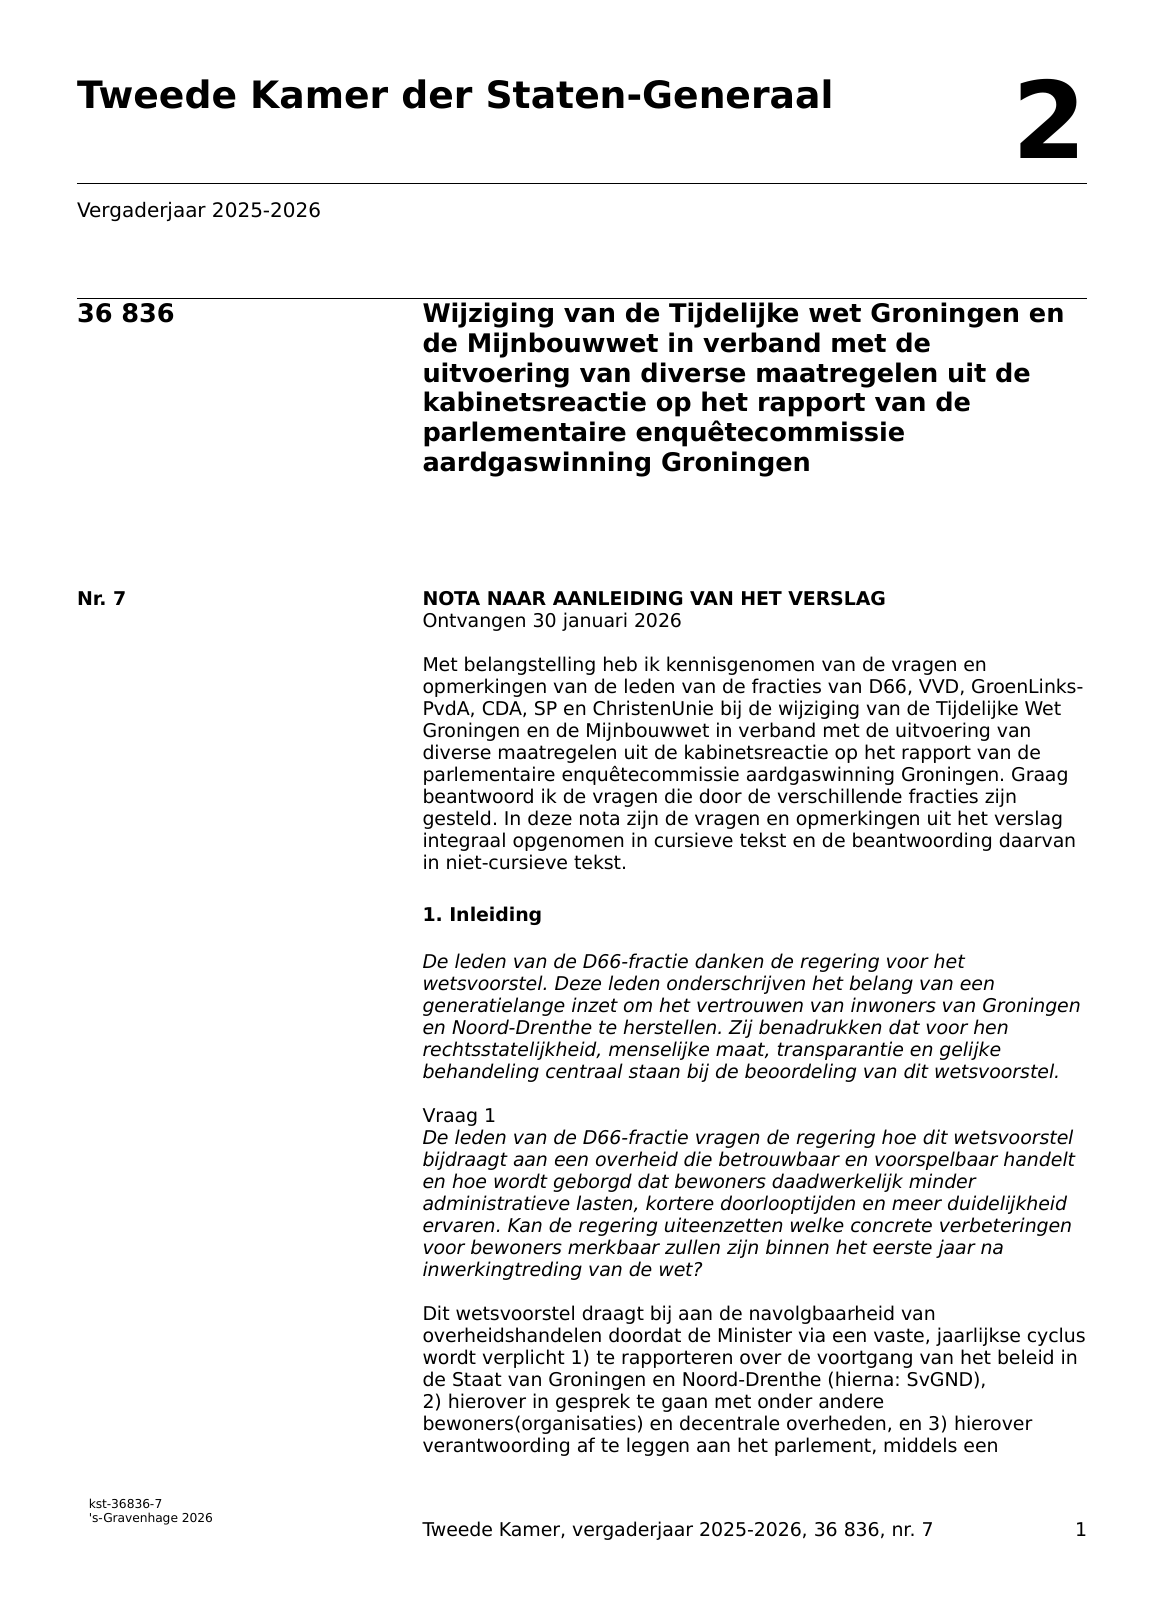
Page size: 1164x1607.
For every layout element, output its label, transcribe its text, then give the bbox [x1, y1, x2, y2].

text 's-Gravenhage 2026 [88, 1511, 323, 1525]
text De leden van de D66-fractie danken de regering voor het wetsvoorstel. Deze leden onderschrijven het belang van een generatielange inzet om het vertrouwen van inwoners van Groningen en Noord-Drenthe te herstellen. Zij benadrukken dat voor hen rechtsstatelijkheid, menselijke maat, transparantie en gelijke behandeling centraal staan bij de beoordeling van dit wetsvoorstel. [422, 951, 1087, 1083]
table_header 2 [886, 59, 1087, 183]
table_cell Vergaderjaar 2025-2026 [77, 184, 1087, 298]
table_header Tweede Kamer der Staten-Generaal [77, 59, 886, 183]
text Met belangstelling heb ik kennisgenomen van de vragen en opmerkingen van de leden van de fracties van D66, VVD, GroenLinks-PvdA, CDA, SP en ChristenUnie bij de wijziging van de Tijdelijke Wet Groningen en de Mijnbouwwet in verband met de uitvoering van diverse maatregelen uit de kabinetsreactie op het rapport van de parlementaire enquêtecommissie aardgaswinning Groningen. Graag beantwoord ik de vragen die door de verschillende fracties zijn gesteld. In deze nota zijn de vragen en opmerkingen uit het verslag integraal opgenomen in cursieve tekst en de beantwoording daarvan in niet-cursieve tekst. [422, 654, 1087, 874]
text Ontvangen 30 januari 2026 [422, 610, 1087, 632]
text Vraag 1 [422, 1105, 1087, 1127]
subtitle 36 836 Wijziging van de Tijdelijke wet Groningen en de Mijnbouwwet in verband met de uitvoering van diverse maatregelen uit de kabinetsreactie op het rapport van de parlementaire enquêtecommissie aardgaswinning Groningen [77, 299, 1087, 477]
subtitle 1. Inleiding [422, 904, 1087, 926]
text Dit wetsvoorstel draagt bij aan de navolgbaarheid van overheidshandelen doordat de Minister via een vaste, jaarlijkse cyclus wordt verplicht 1) te rapporteren over de voortgang van het beleid in de Staat van Groningen en Noord-Drenthe (hierna: SvGND), 2) hierover in gesprek te gaan met onder andere bewoners(organisaties) en decentrale overheden, en 3) hierover verantwoording af te leggen aan het parlement, middels een [422, 1303, 1087, 1457]
text De leden van de D66-fractie vragen de regering hoe dit wetsvoorstel bijdraagt aan een overheid die betrouwbaar en voorspelbaar handelt en hoe wordt geborgd dat bewoners daadwerkelijk minder administratieve lasten, kortere doorlooptijden en meer duidelijkheid ervaren. Kan de regering uiteenzetten welke concrete verbeteringen voor bewoners merkbaar zullen zijn binnen het eerste jaar na inwerkingtreding van de wet? [422, 1127, 1087, 1281]
subtitle Nr. 7 NOTA NAAR AANLEIDING VAN HET VERSLAG [77, 588, 1087, 610]
text kst-36836-7 [88, 1497, 323, 1511]
